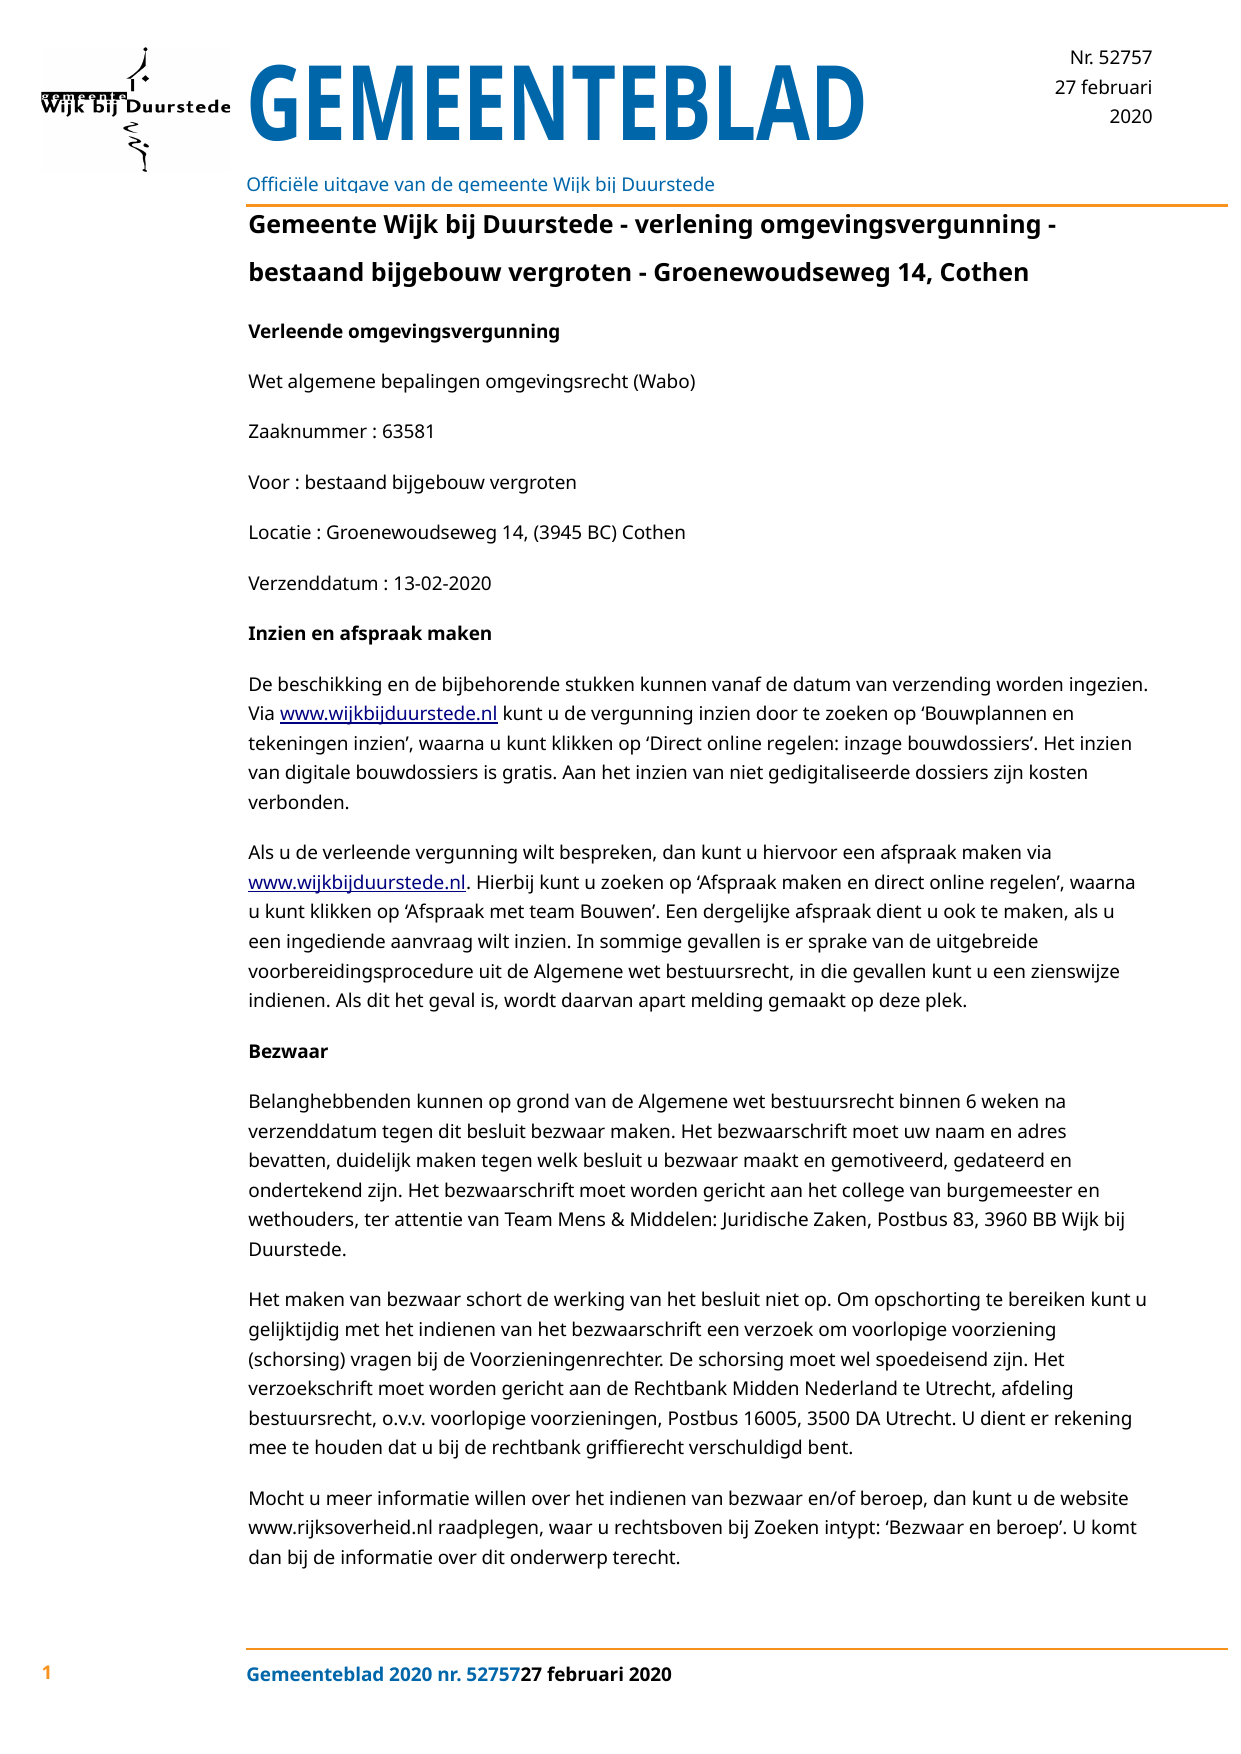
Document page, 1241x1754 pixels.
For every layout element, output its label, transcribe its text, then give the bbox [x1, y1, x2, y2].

text Belanghebbenden kunnen op grond van de Algemene wet bestuursrecht binnen 6 weken na verzenddatum tegen dit besluit bezwaar maken. Het bezwaarschrift moet uw naam en adres bevatten, duidelijk maken tegen welk besluit u bezwaar maakt en gemotiveerd, gedateerd en ondertekend zijn. Het bezwaarschrift moet worden gericht aan het college van burgemeester en wethouders, ter attentie van Team Mens & Middelen: Juridische Zaken, Postbus 83, 3960 BB Wijk bij Duurstede. [248, 1088, 1152, 1262]
text Mocht u meer informatie willen over het indienen van bezwaar en/of beroep, dan kunt u de website www.rijksoverheid.nl raadplegen, waar u rechtsboven bij Zoeken intypt: ‘Bezwaar en beroep’. U komt dan bij de informatie over dit onderwerp terecht. [248, 1485, 1152, 1570]
text Zaaknummer : 63581 [248, 419, 1152, 444]
text Het maken van bezwaar schort de werking van het besluit niet op. Om opschorting te bereiken kunt u gelijktijdig met het indienen van het bezwaarschrift een verzoek om voorlopige voorziening (schorsing) vragen bij de Voorzieningenrechter. De schorsing moet wel spoedeisend zijn. Het verzoekschrift moet worden gericht aan de Rechtbank Midden Nederland te Utrecht, afdeling bestuursrecht, o.v.v. voorlopige voorzieningen, Postbus 16005, 3500 DA Utrecht. U dient er rekening mee te houden dat u bij de rechtbank griffierecht verschuldigd bent. [248, 1287, 1152, 1460]
text Gemeente Wijk bij Duurstede - verlening omgevingsvergunning - bestaand bijgebouw vergroten - Groenewoudseweg 14, Cothen [248, 207, 1152, 288]
text De beschikking en de bijbehorende stukken kunnen vanaf de datum van verzending worden ingezien. Via www.wijkbijduurstede.nl kunt u de vergunning inzien door te zoeken op ‘Bouwplannen en tekeningen inzien’, waarna u kunt klikken op ‘Direct online regelen: inzage bouwdossiers’. Het inzien van digitale bouwdossiers is gratis. Aan het inzien van niet gedigitaliseerde dossiers zijn kosten verbonden. [248, 671, 1152, 815]
text Bezwaar [248, 1038, 1152, 1064]
text Verleende omgevingsvergunning [248, 318, 1152, 344]
picture [41, 47, 231, 172]
text Als u de verleende vergunning wilt bespreken, dan kunt u hiervoor een afspraak maken via www.wijkbijduurstede.nl. Hierbij kunt u zoeken op ‘Afspraak maken en direct online regelen’, waarna u kunt klikken op ‘Afspraak met team Bouwen’. Een dergelijke afspraak dient u ook te maken, als u een ingediende aanvraag wilt inzien. In sommige gevallen is er sprake van de uitgebreide voorbereidingsprocedure uit de Algemene wet bestuursrecht, in die gevallen kunt u een zienswijze indienen. Als dit het geval is, wordt daarvan apart melding gemaakt op deze plek. [248, 839, 1152, 1013]
text Wet algemene bepalingen omgevingsrecht (Wabo) [248, 368, 1152, 394]
text Verzenddatum : 13-02-2020 [248, 570, 1152, 596]
text Inzien en afspraak maken [248, 620, 1152, 646]
text Locatie : Groenewoudseweg 14, (3945 BC) Cothen [248, 519, 1152, 545]
text Voor : bestaand bijgebouw vergroten [248, 469, 1152, 495]
